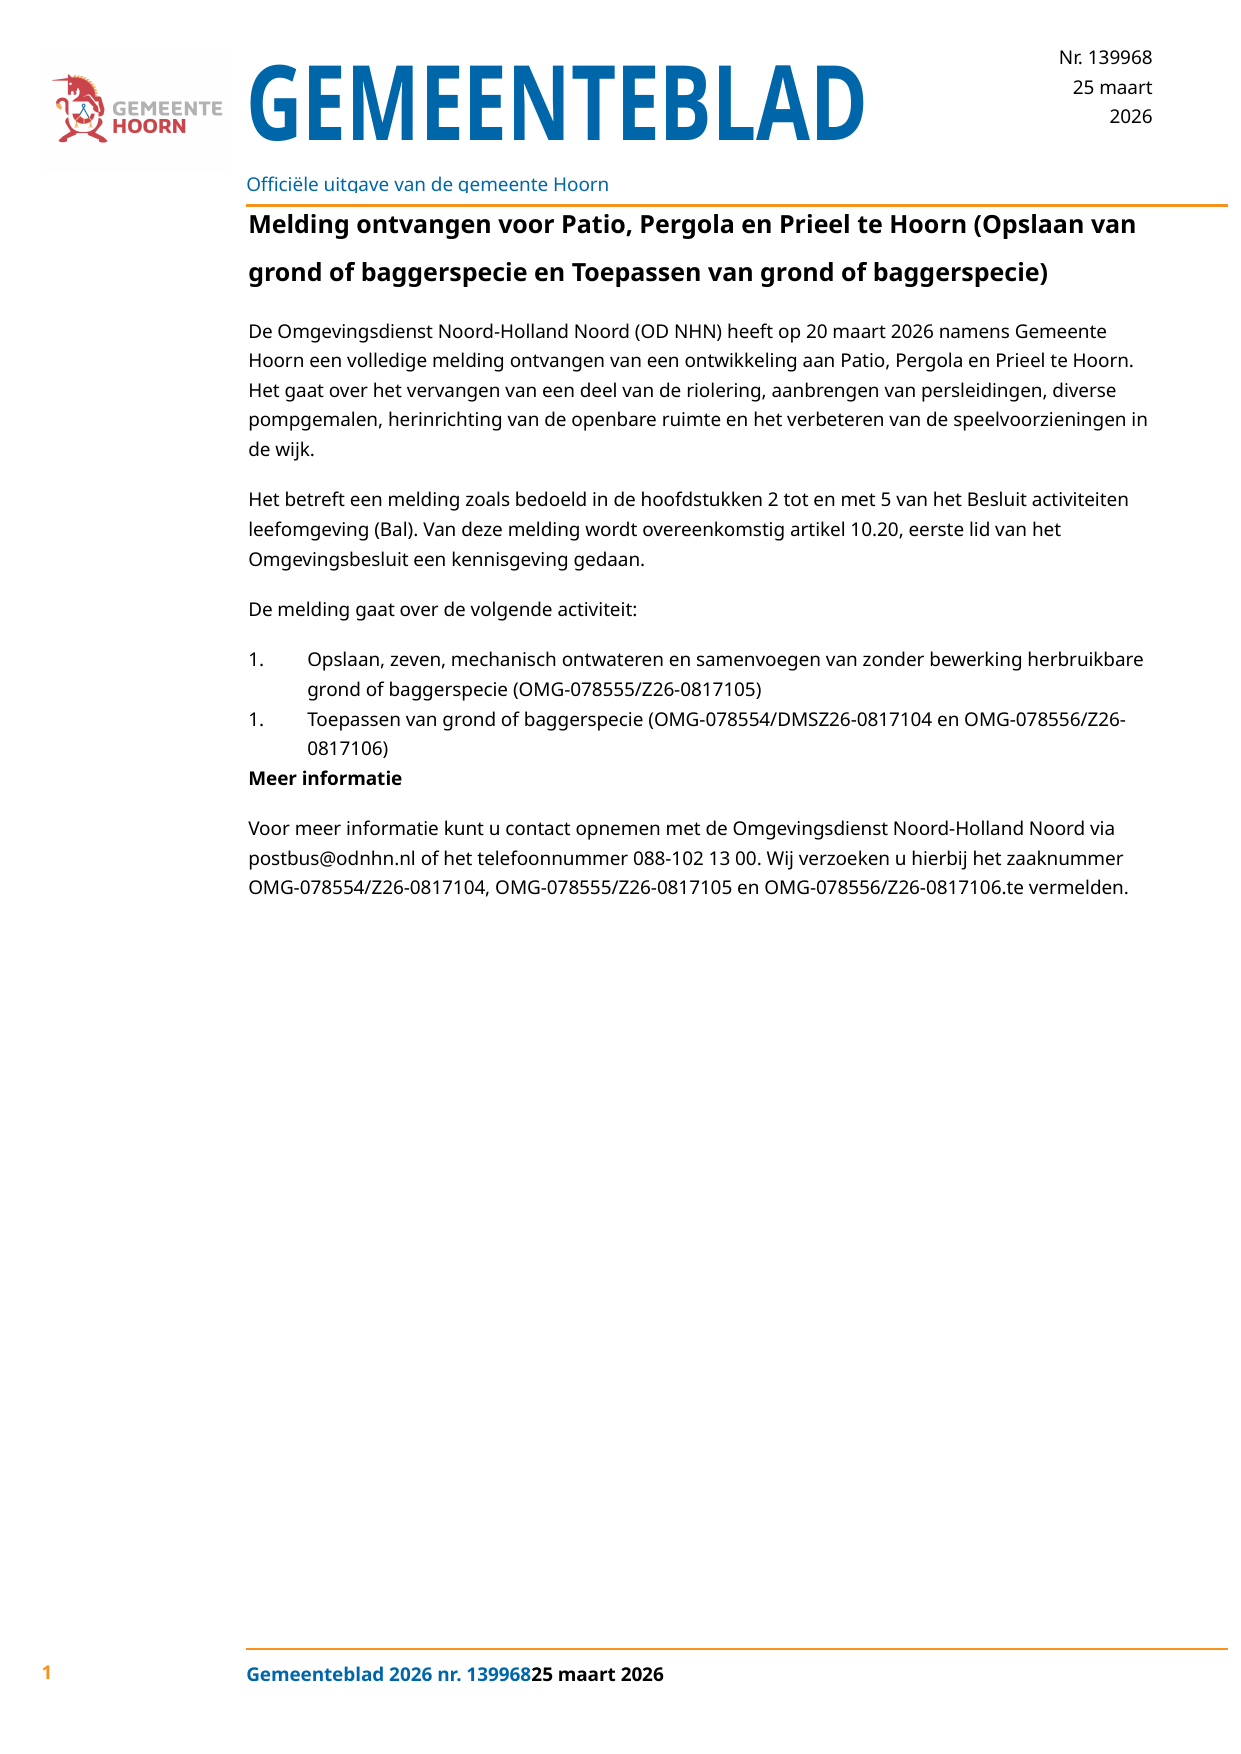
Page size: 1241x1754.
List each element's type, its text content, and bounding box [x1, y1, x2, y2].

text Het betreft een melding zoals bedoeld in de hoofdstukken 2 tot en met 5 van het Besluit activiteiten leefomgeving (Bal). Van deze melding wordt overeenkomstig artikel 10.20, eerste lid van het Omgevingsbesluit een kennisgeving gedaan. [248, 487, 1152, 572]
list Opslaan, zeven, mechanisch ontwateren en samenvoegen van zonder bewerking herbruikbare grond of baggerspecie (OMG-078555/Z26-0817105) [248, 647, 1152, 702]
list Toepassen van grond of baggerspecie (OMG-078554/DMSZ26-0817104 en OMG-078556/Z26-0817106) [248, 706, 1152, 761]
text Melding ontvangen voor Patio, Pergola en Prieel te Hoorn (Opslaan van grond of baggerspecie en Toepassen van grond of baggerspecie) [248, 207, 1152, 288]
text Voor meer informatie kunt u contact opnemen met de Omgevingsdienst Noord-Holland Noord via postbus@odnhn.nl of het telefoonnummer 088-102 13 00. Wij verzoeken u hierbij het zaaknummer OMG-078554/Z26-0817104, OMG-078555/Z26-0817105 en OMG-078556/Z26-0817106.te vermelden. [248, 815, 1152, 900]
text De Omgevingsdienst Noord-Holland Noord (OD NHN) heeft op 20 maart 2026 namens Gemeente Hoorn een volledige melding ontvangen van een ontwikkeling aan Patio, Pergola en Prieel te Hoorn. Het gaat over het vervangen van een deel van de riolering, aanbrengen van persleidingen, diverse pompgemalen, herinrichting van de openbare ruimte en het verbeteren van de speelvoorzieningen in de wijk. [248, 318, 1152, 462]
text De melding gaat over de volgende activiteit: [248, 596, 1152, 622]
text Meer informatie [248, 765, 1152, 791]
picture [41, 47, 231, 172]
